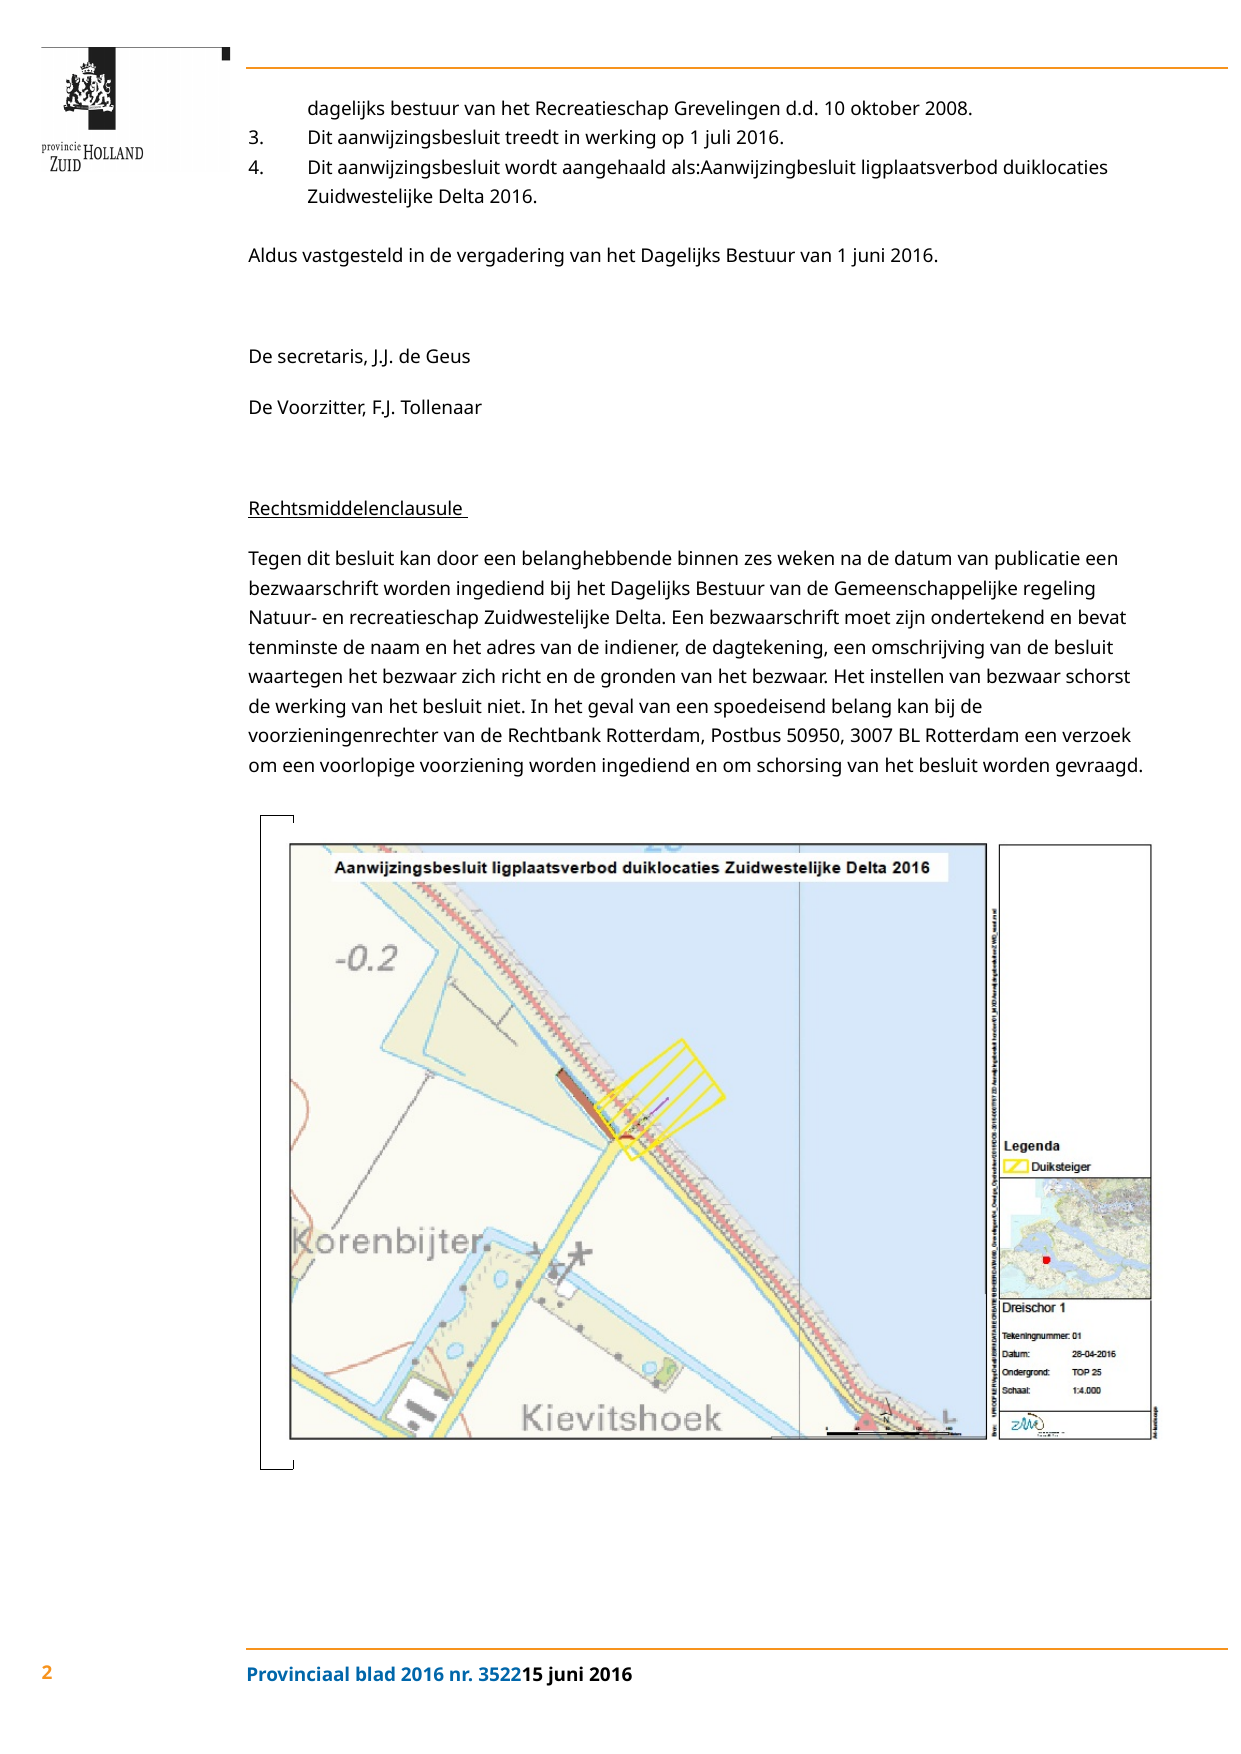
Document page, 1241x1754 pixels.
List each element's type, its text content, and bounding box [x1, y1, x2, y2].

list Dit aanwijzingsbesluit treedt in werking op 1 juli 2016. [248, 124, 1152, 150]
text Rechtsmiddelenclausule [248, 495, 1152, 521]
list Dit aanwijzingsbesluit wordt aangehaald als:Aanwijzingbesluit ligplaatsverbod duiklocaties Zuidwestelijke Delta 2016. [248, 154, 1152, 209]
list dagelijks bestuur van het Recreatieschap Grevelingen d.d. 10 oktober 2008. [248, 95, 1152, 121]
text De Voorzitter, F.J. Tollenaar [248, 394, 1152, 420]
picture [41, 47, 231, 172]
text Aldus vastgesteld in de vergadering van het Dagelijks Bestuur van 1 juni 2016. [248, 243, 1152, 268]
text Tegen dit besluit kan door een belanghebbende binnen zes weken na de datum van publicatie een bezwaarschrift worden ingediend bij het Dagelijks Bestuur van de Gemeenschappelijke regeling Natuur- en recreatieschap Zuidwestelijke Delta. Een bezwaarschrift moet zijn ondertekend en bevat tenminste de naam en het adres van de indiener, de dagtekening, een omschrijving van de besluit waartegen het bezwaar zich richt en de gronden van het bezwaar. Het instellen van bezwaar schorst de werking van het besluit niet. In het geval van een spoedeisend belang kan bij de voorzieningenrechter van de Rechtbank Rotterdam, Postbus 50950, 3007 BL Rotterdam een verzoek om een voorlopige voorziening worden ingediend en om schorsing van het besluit worden gevraagd. [248, 545, 1152, 778]
picture [268, 823, 1173, 1460]
text De secretaris, J.J. de Geus [248, 343, 1152, 369]
